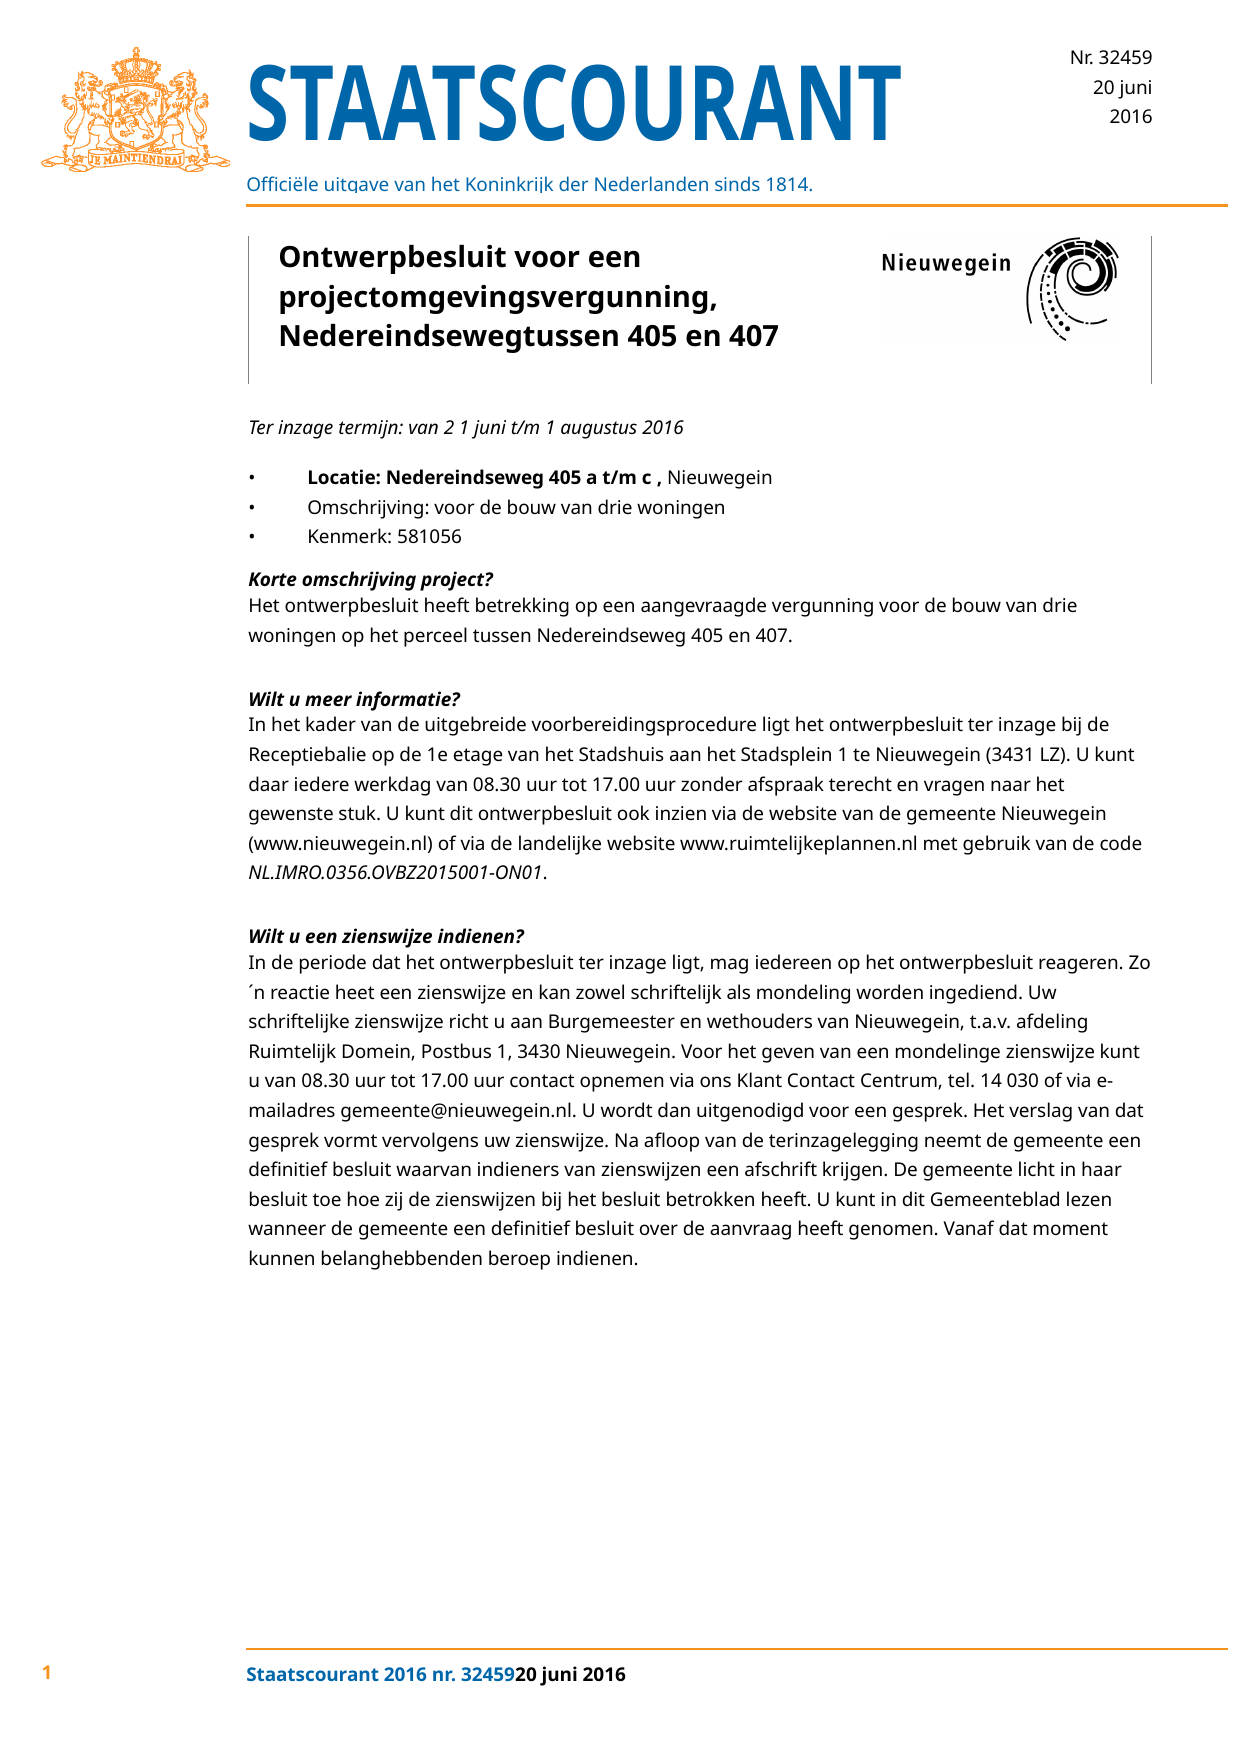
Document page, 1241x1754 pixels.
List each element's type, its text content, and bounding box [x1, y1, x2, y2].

text In de periode dat het ontwerpbesluit ter inzage ligt, mag iedereen op het ontwerpbesluit reageren. Zo´n reactie heet een zienswijze en kan zowel schriftelijk als mondeling worden ingediend. Uw schriftelijke zienswijze richt u aan Burgemeester en wethouders van Nieuwegein, t.a.v. afdeling Ruimtelijk Domein, Postbus 1, 3430 Nieuwegein. Voor het geven van een mondelinge zienswijze kunt u van 08.30 uur tot 17.00 uur contact opnemen via ons Klant Contact Centrum, tel. 14 030 of via e-mailadres gemeente@nieuwegein.nl. U wordt dan uitgenodigd voor een gesprek. Het verslag van dat gesprek vormt vervolgens uw zienswijze. Na afloop van de terinzagelegging neemt de gemeente een definitief besluit waarvan indieners van zienswijzen een afschrift krijgen. De gemeente licht in haar besluit toe hoe zij de zienswijzen bij het besluit betrokken heeft. U kunt in dit Gemeenteblad lezen wanneer de gemeente een definitief besluit over de aanvraag heeft genomen. Vanaf dat moment kunnen belanghebbenden beroep indienen. [248, 949, 1152, 1271]
text Korte omschrijving project? [248, 567, 1152, 592]
text Ter inzage termijn: van 2 1 juni t/m 1 augustus 2016 [248, 414, 1152, 440]
list Locatie: Nedereindseweg 405 a t/m c , Nieuwegein [248, 464, 1152, 490]
text In het kader van de uitgebreide voorbereidingsprocedure ligt het ontwerpbesluit ter inzage bij de Receptiebalie op de 1e etage van het Stadshuis aan het Stadsplein 1 te Nieuwegein (3431 LZ). U kunt daar iedere werkdag van 08.30 uur tot 17.00 uur zonder afspraak terecht en vragen naar het gewenste stuk. U kunt dit ontwerpbesluit ook inzien via de website van de gemeente Nieuwegein (www.nieuwegein.nl) of via de landelijke website www.ruimtelijkeplannen.nl met gebruik van de code NL.IMRO.0356.OVBZ2015001-ON01. [248, 712, 1152, 885]
list Kenmerk: 581056 [248, 523, 1152, 549]
picture [882, 236, 1119, 342]
list Omschrijving: voor de bouw van drie woningen [248, 494, 1152, 520]
table_header Ontwerpbesluit voor een projectomgevingsvergunning, Nedereindsewegtussen 405 en 407 [249, 236, 850, 384]
picture [41, 47, 231, 172]
text Wilt u een zienswijze indienen? [248, 923, 1152, 949]
table_header [850, 236, 1151, 384]
text Het ontwerpbesluit heeft betrekking op een aangevraagde vergunning voor de bouw van drie woningen op het perceel tussen Nedereindseweg 405 en 407. [248, 592, 1152, 648]
text Wilt u meer informatie? [248, 686, 1152, 712]
